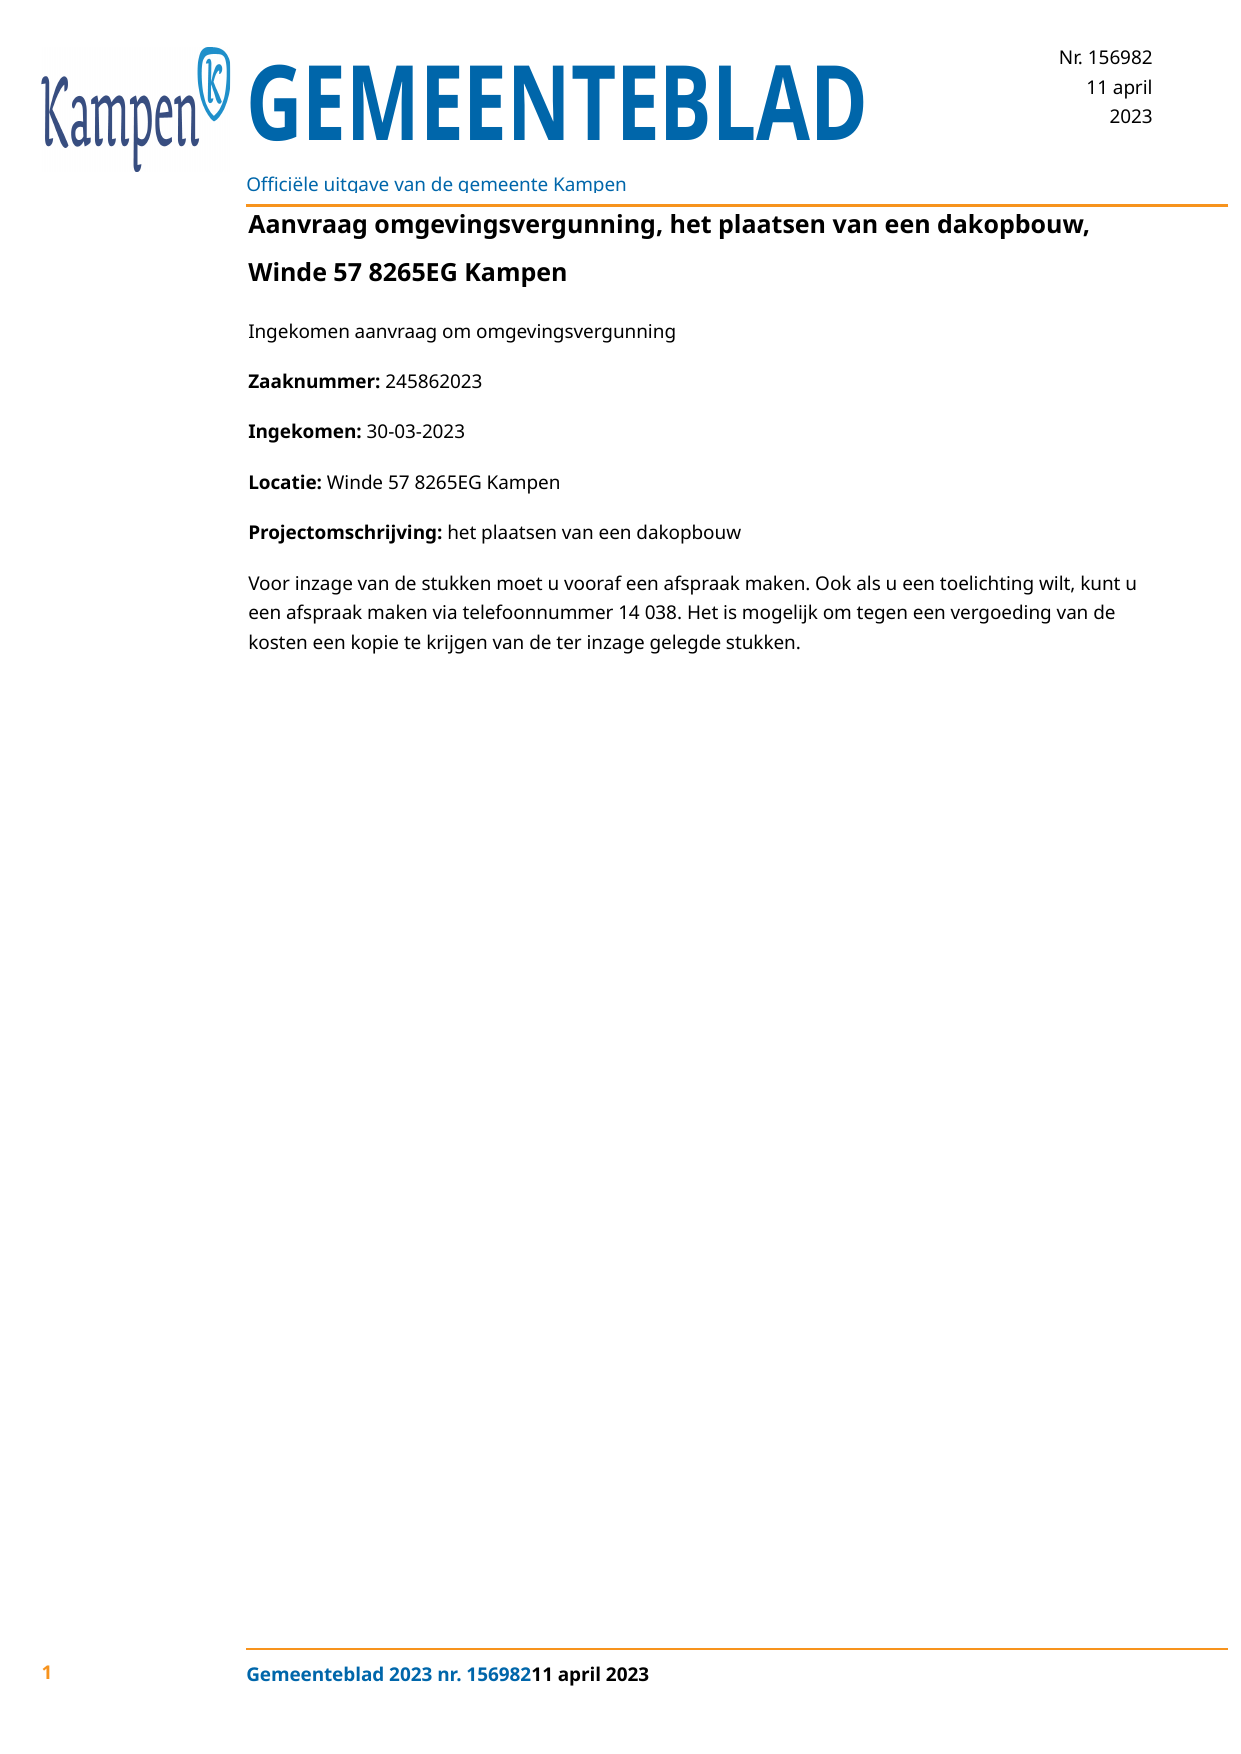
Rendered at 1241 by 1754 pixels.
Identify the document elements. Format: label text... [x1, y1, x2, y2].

picture [41, 47, 231, 172]
text Zaaknummer: 245862023 [248, 368, 1152, 394]
text Projectomschrijving: het plaatsen van een dakopbouw [248, 519, 1152, 545]
text Aanvraag omgevingsvergunning, het plaatsen van een dakopbouw, Winde 57 8265EG Kampen [248, 207, 1152, 288]
text Ingekomen aanvraag om omgevingsvergunning [248, 318, 1152, 344]
text Voor inzage van de stukken moet u vooraf een afspraak maken. Ook als u een toelichting wilt, kunt u een afspraak maken via telefoonnummer 14 038. Het is mogelijk om tegen een vergoeding van de kosten een kopie te krijgen van de ter inzage gelegde stukken. [248, 570, 1152, 655]
text Ingekomen: 30-03-2023 [248, 419, 1152, 444]
text Locatie: Winde 57 8265EG Kampen [248, 469, 1152, 495]
